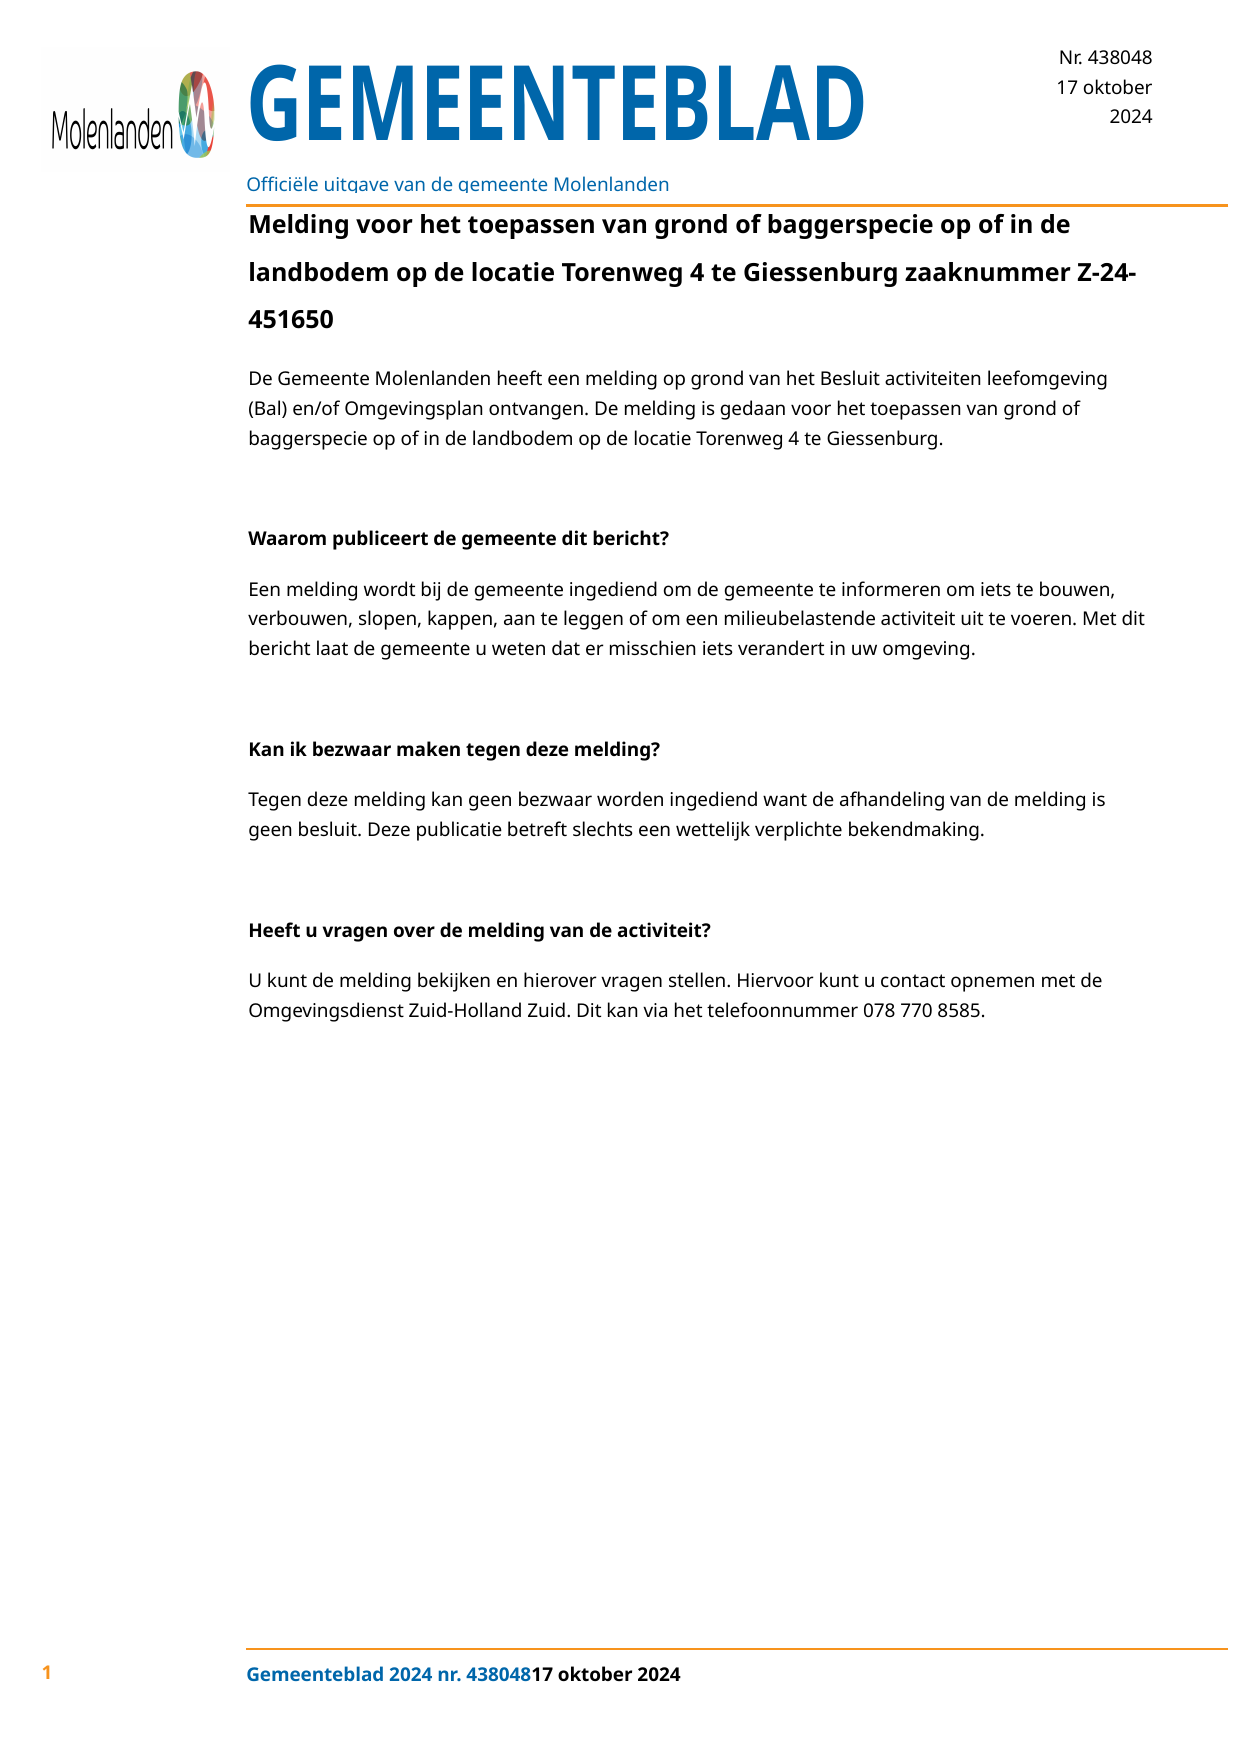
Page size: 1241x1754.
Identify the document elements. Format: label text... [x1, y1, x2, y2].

text Melding voor het toepassen van grond of baggerspecie op of in de landbodem op de locatie Torenweg 4 te Giessenburg zaaknummer Z-24-451650 [248, 207, 1152, 336]
text Een melding wordt bij de gemeente ingediend om de gemeente te informeren om iets te bouwen, verbouwen, slopen, kappen, aan te leggen of om een milieubelastende activiteit uit te voeren. Met dit bericht laat de gemeente u weten dat er misschien iets verandert in uw omgeving. [248, 576, 1152, 661]
picture [41, 47, 231, 172]
text U kunt de melding bekijken en hierover vragen stellen. Hiervoor kunt u contact opnemen met de Omgevingsdienst Zuid-Holland Zuid. Dit kan via het telefoonnummer 078 770 8585. [248, 967, 1152, 1022]
text Kan ik bezwaar maken tegen deze melding? [248, 736, 1152, 762]
text Heeft u vragen over de melding van de activiteit? [248, 917, 1152, 942]
text De Gemeente Molenlanden heeft een melding op grond van het Besluit activiteiten leefomgeving (Bal) en/of Omgevingsplan ontvangen. De melding is gedaan voor het toepassen van grond of baggerspecie op of in de landbodem op de locatie Torenweg 4 te Giessenburg. [248, 366, 1152, 450]
text Waarom publiceert de gemeente dit bericht? [248, 526, 1152, 551]
text Tegen deze melding kan geen bezwaar worden ingediend want de afhandeling van de melding is geen besluit. Deze publicatie betreft slechts een wettelijk verplichte bekendmaking. [248, 786, 1152, 842]
